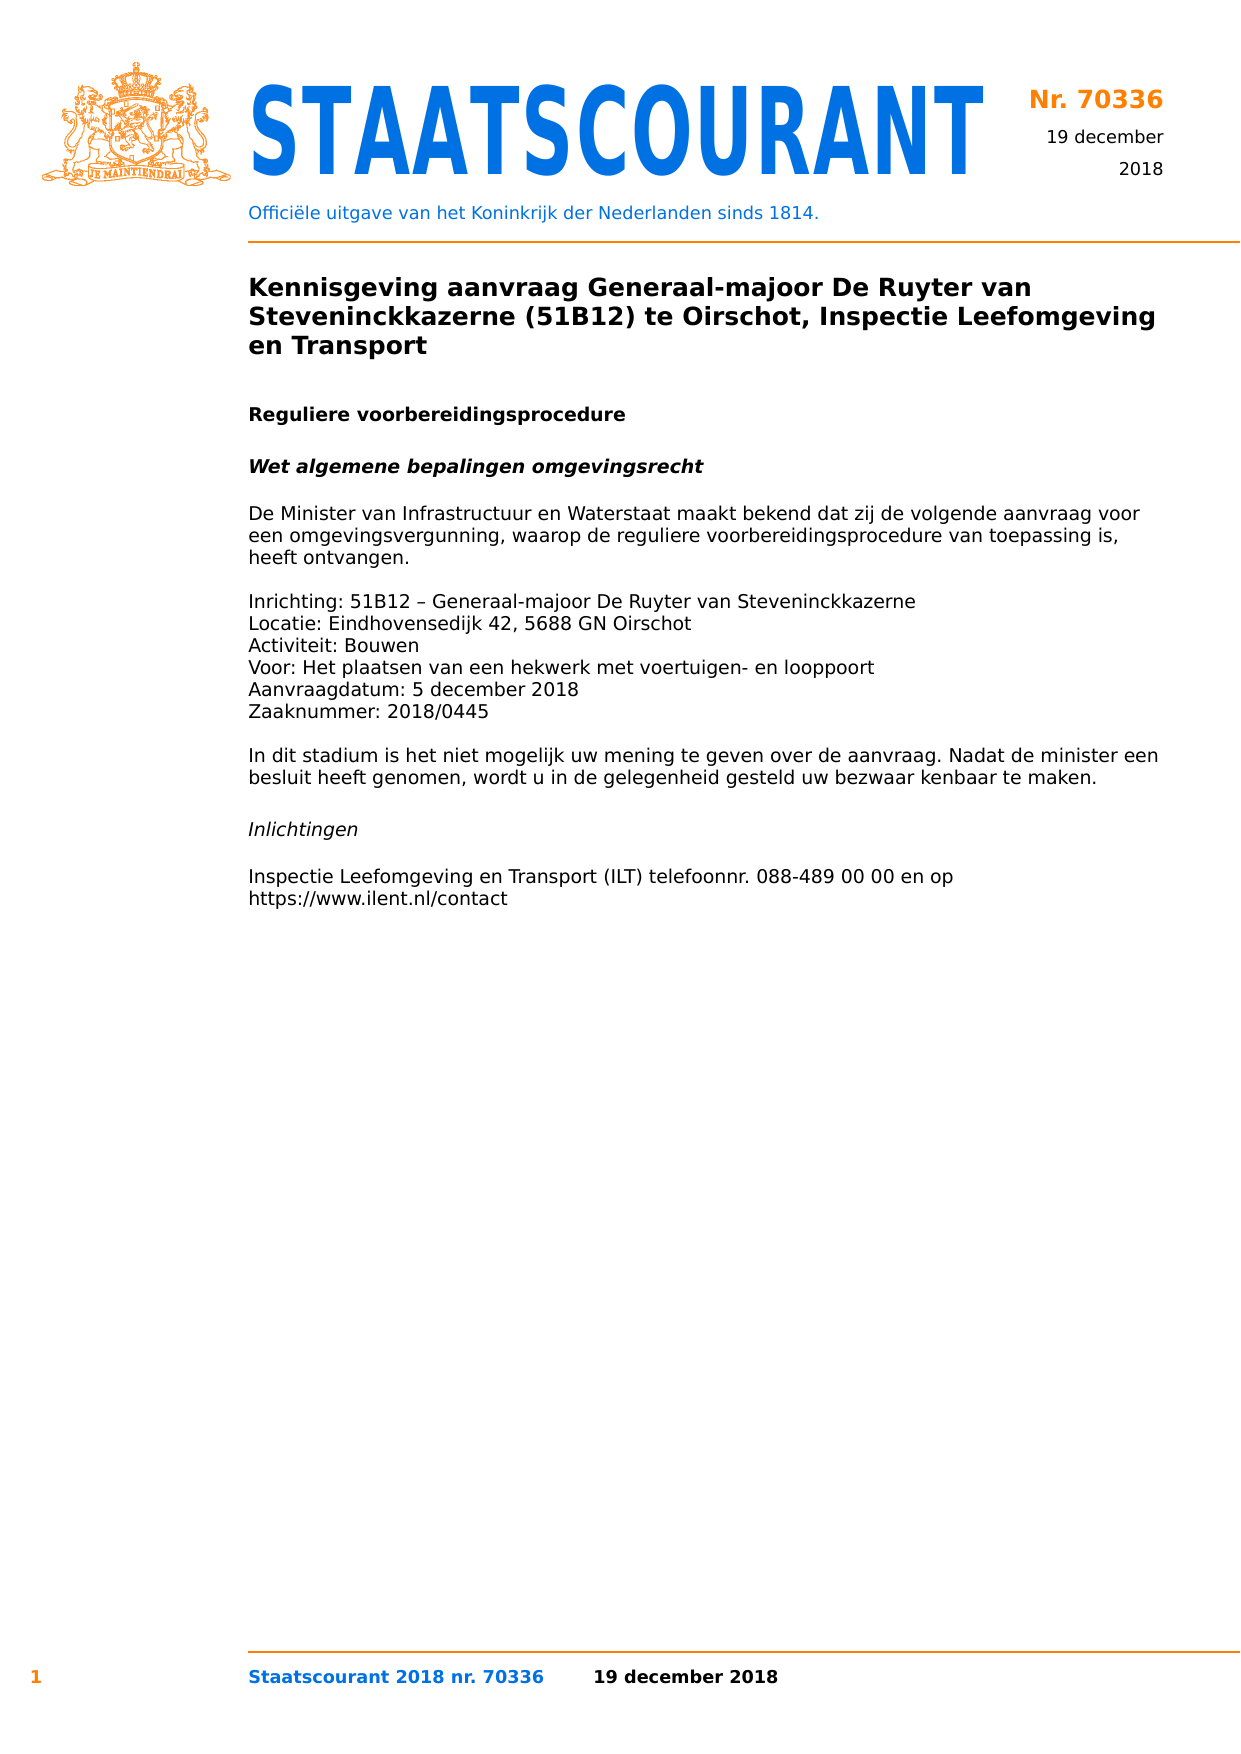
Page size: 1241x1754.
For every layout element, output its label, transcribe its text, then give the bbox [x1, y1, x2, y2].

table_header STAATSCOURANT [248, 62, 998, 203]
text De Minister van Infrastructuur en Waterstaat maakt bekend dat zij de volgende aanvraag voor een omgevingsvergunning, waarop de reguliere voorbereidingsprocedure van toepassing is, heeft ontvangen. [248, 503, 1163, 569]
text Voor: Het plaatsen van een hekwerk met voertuigen- en looppoort [248, 657, 1163, 679]
subtitle Reguliere voorbereidingsprocedure [248, 404, 1163, 426]
text Inrichting: 51B12 – Generaal-majoor De Ruyter van Steveninckkazerne [248, 591, 1163, 613]
picture [41, 62, 231, 186]
table_header [25, 62, 248, 241]
text Zaaknummer: 2018/0445 [248, 701, 1163, 723]
subtitle Inlichtingen [248, 819, 1163, 841]
table_cell 2018 [998, 153, 1240, 203]
text Inspectie Leefomgeving en Transport (ILT) telefoonnr. 088-489 00 00 en op https://www.ilent.nl/contact [248, 866, 1163, 910]
text Locatie: Eindhovensedijk 42, 5688 GN Oirschot [248, 613, 1163, 635]
table_cell Officiële uitgave van het Koninkrijk der Nederlanden sinds 1814. [248, 203, 1240, 241]
text Aanvraagdatum: 5 december 2018 [248, 679, 1163, 701]
table_cell 19 december [998, 121, 1240, 153]
subtitle Kennisgeving aanvraag Generaal-majoor De Ruyter van Steveninckkazerne (51B12) te Oirschot, Inspectie Leefomgeving en Transport [248, 273, 1163, 361]
text Activiteit: Bouwen [248, 635, 1163, 657]
table_header Nr. 70336 [998, 62, 1240, 121]
text In dit stadium is het niet mogelijk uw mening te geven over de aanvraag. Nadat de minister een besluit heeft genomen, wordt u in de gelegenheid gesteld uw bezwaar kenbaar te maken. [248, 745, 1163, 789]
subtitle Wet algemene bepalingen omgevingsrecht [248, 456, 1163, 478]
